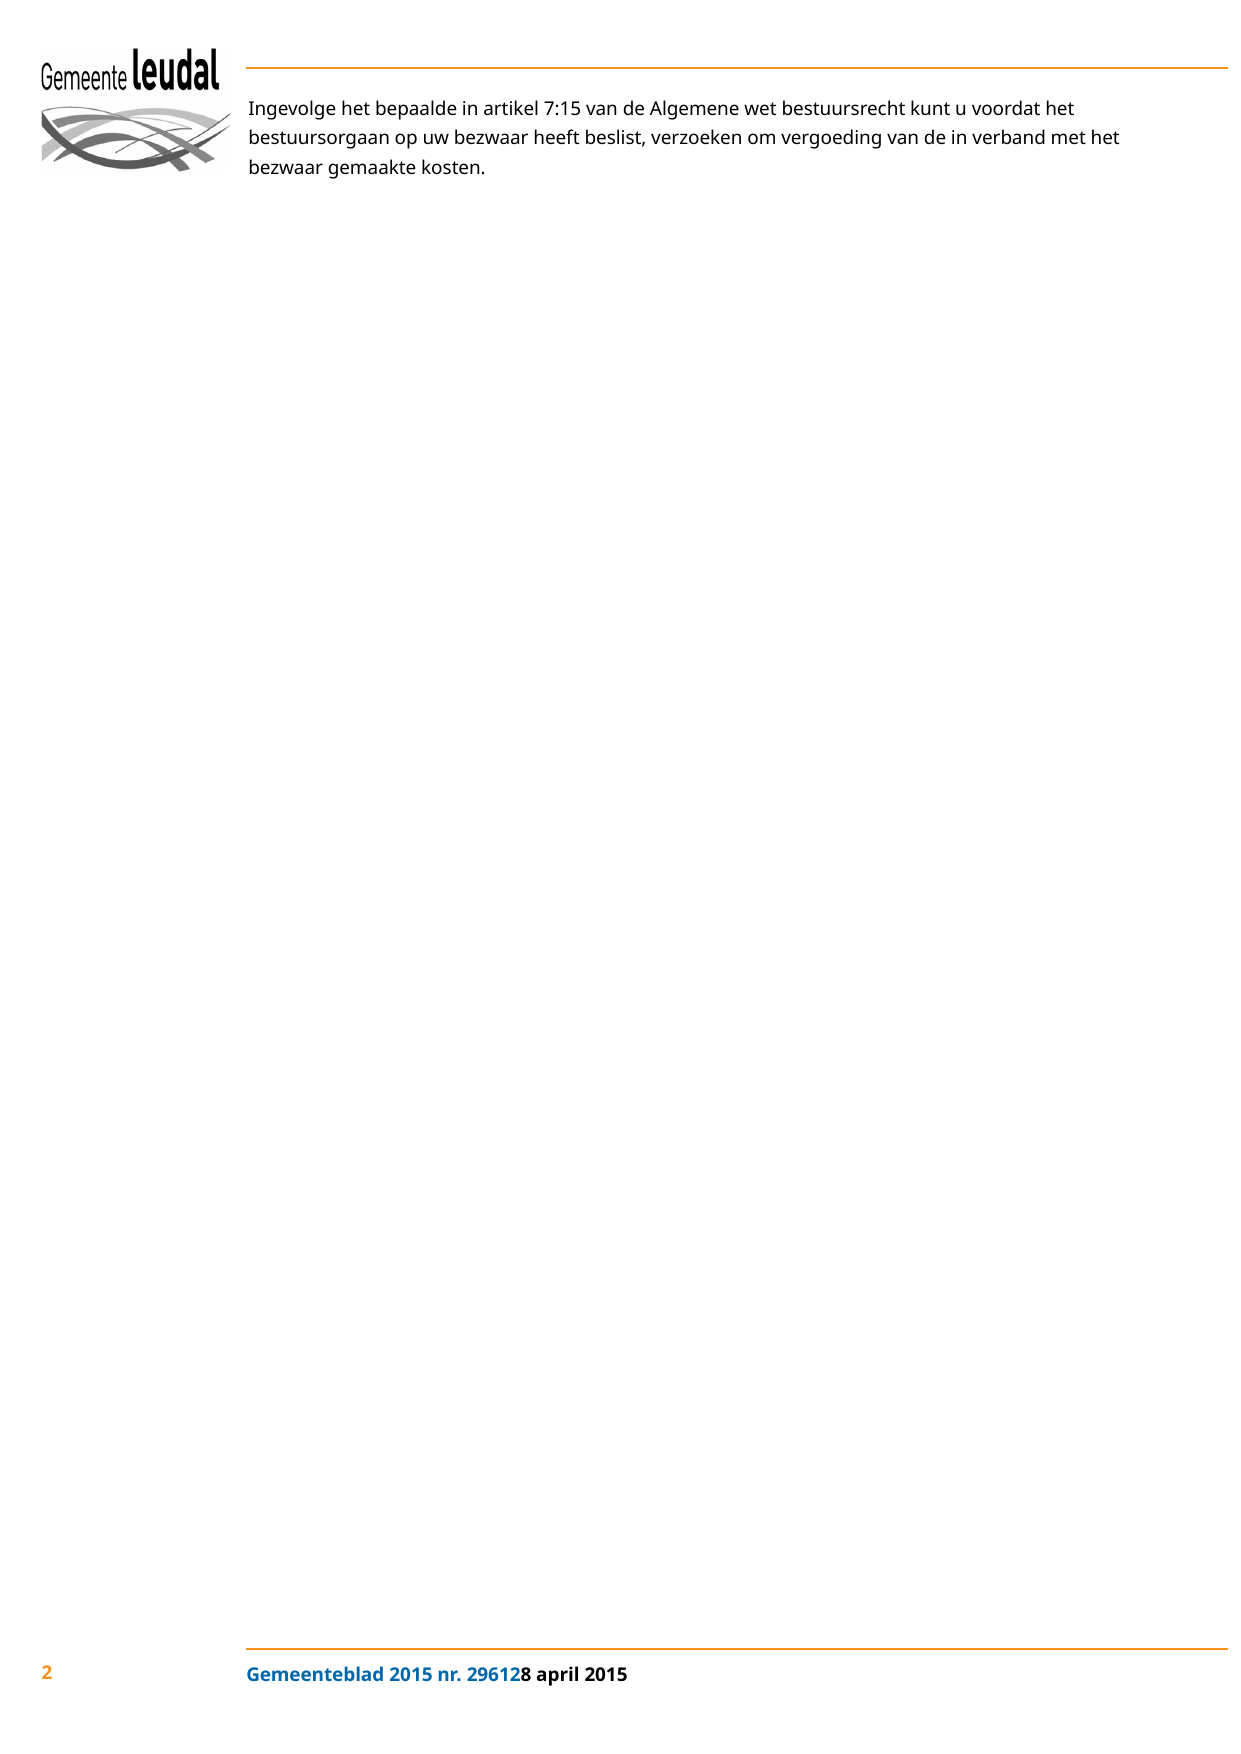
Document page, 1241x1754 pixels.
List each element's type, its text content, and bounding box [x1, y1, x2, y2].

picture [41, 47, 231, 172]
text Ingevolge het bepaalde in artikel 7:15 van de Algemene wet bestuursrecht kunt u voordat het bestuursorgaan op uw bezwaar heeft beslist, verzoeken om vergoeding van de in verband met het bezwaar gemaakte kosten. [248, 95, 1152, 180]
